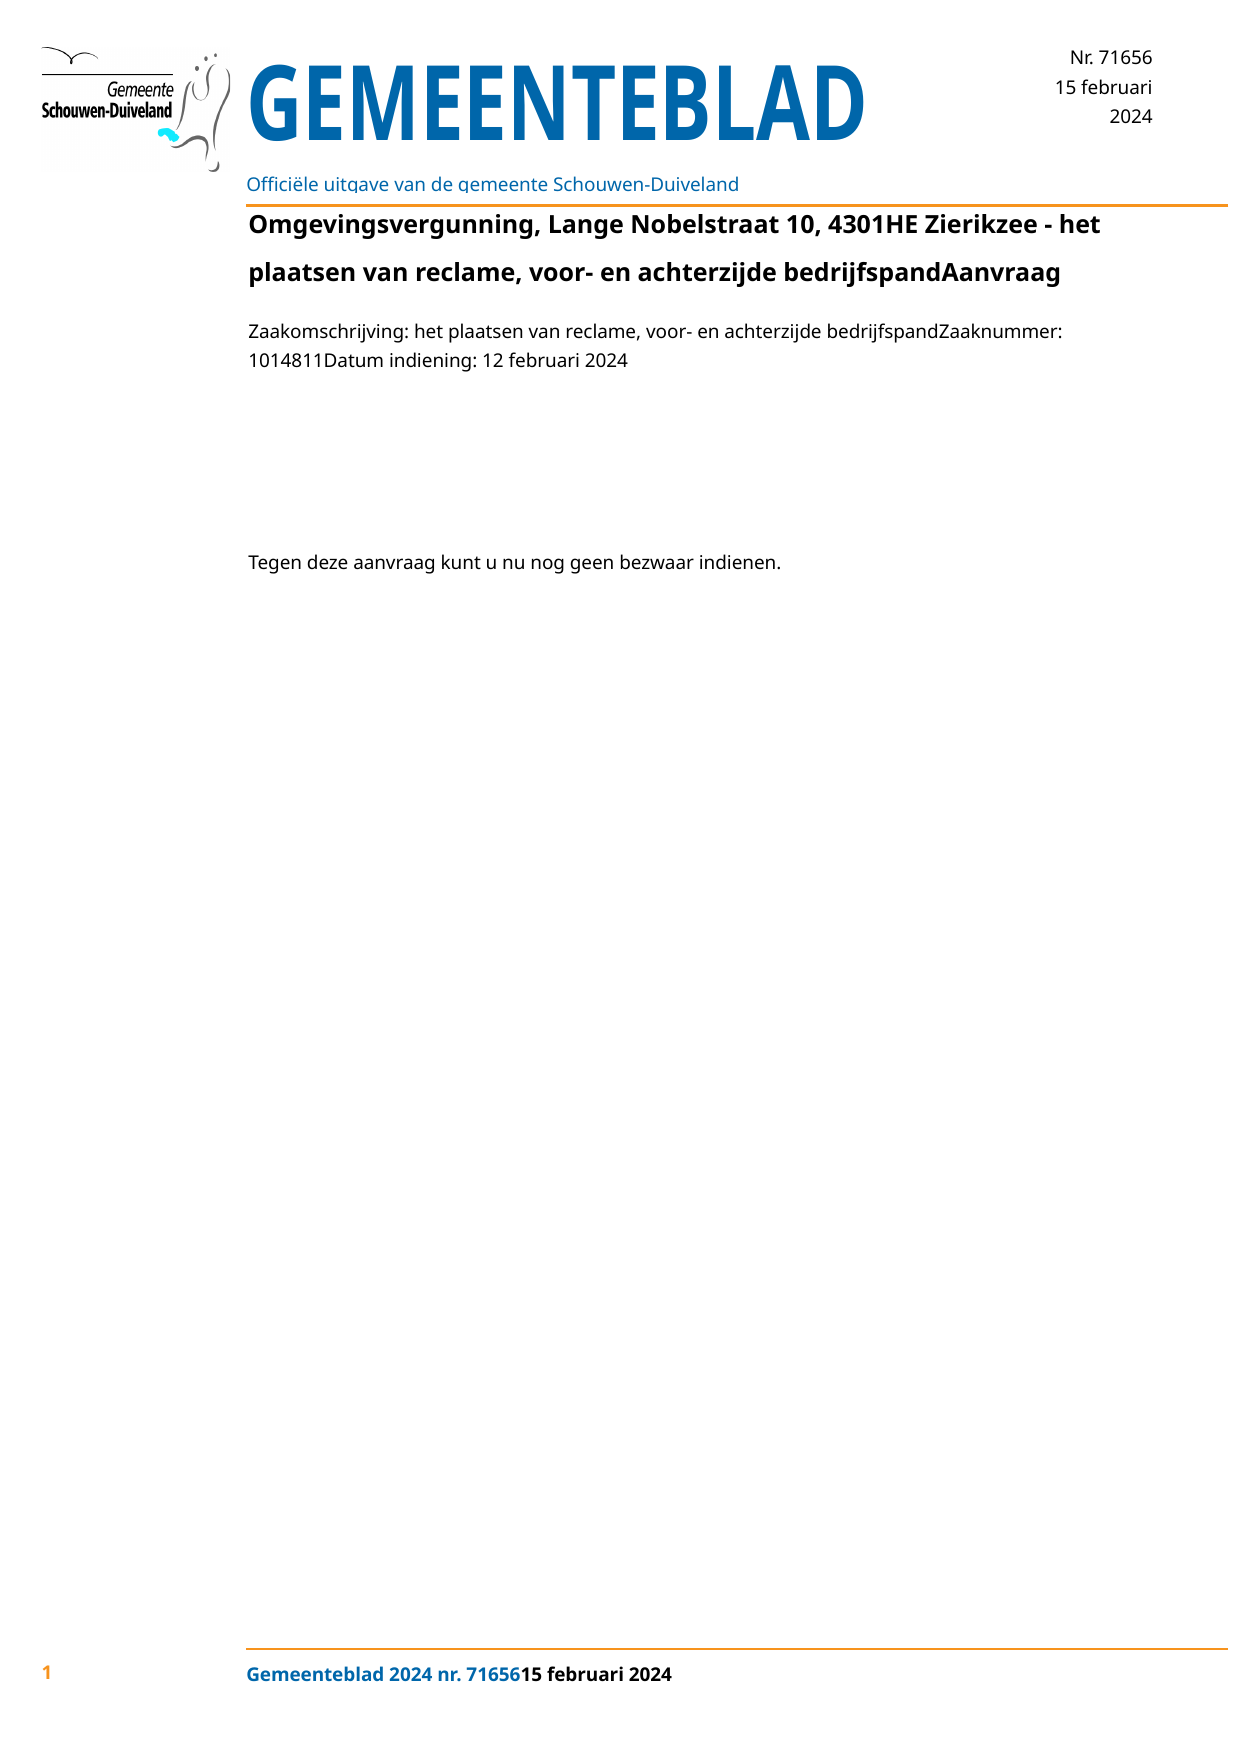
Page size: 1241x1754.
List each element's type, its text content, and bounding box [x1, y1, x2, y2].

picture [41, 47, 231, 172]
text Zaakomschrijving: het plaatsen van reclame, voor- en achterzijde bedrijfspandZaaknummer: 1014811Datum indiening: 12 februari 2024 [248, 318, 1152, 373]
text Tegen deze aanvraag kunt u nu nog geen bezwaar indienen. [248, 549, 1152, 575]
text Omgevingsvergunning, Lange Nobelstraat 10, 4301HE Zierikzee - het plaatsen van reclame, voor- en achterzijde bedrijfspandAanvraag [248, 207, 1152, 288]
